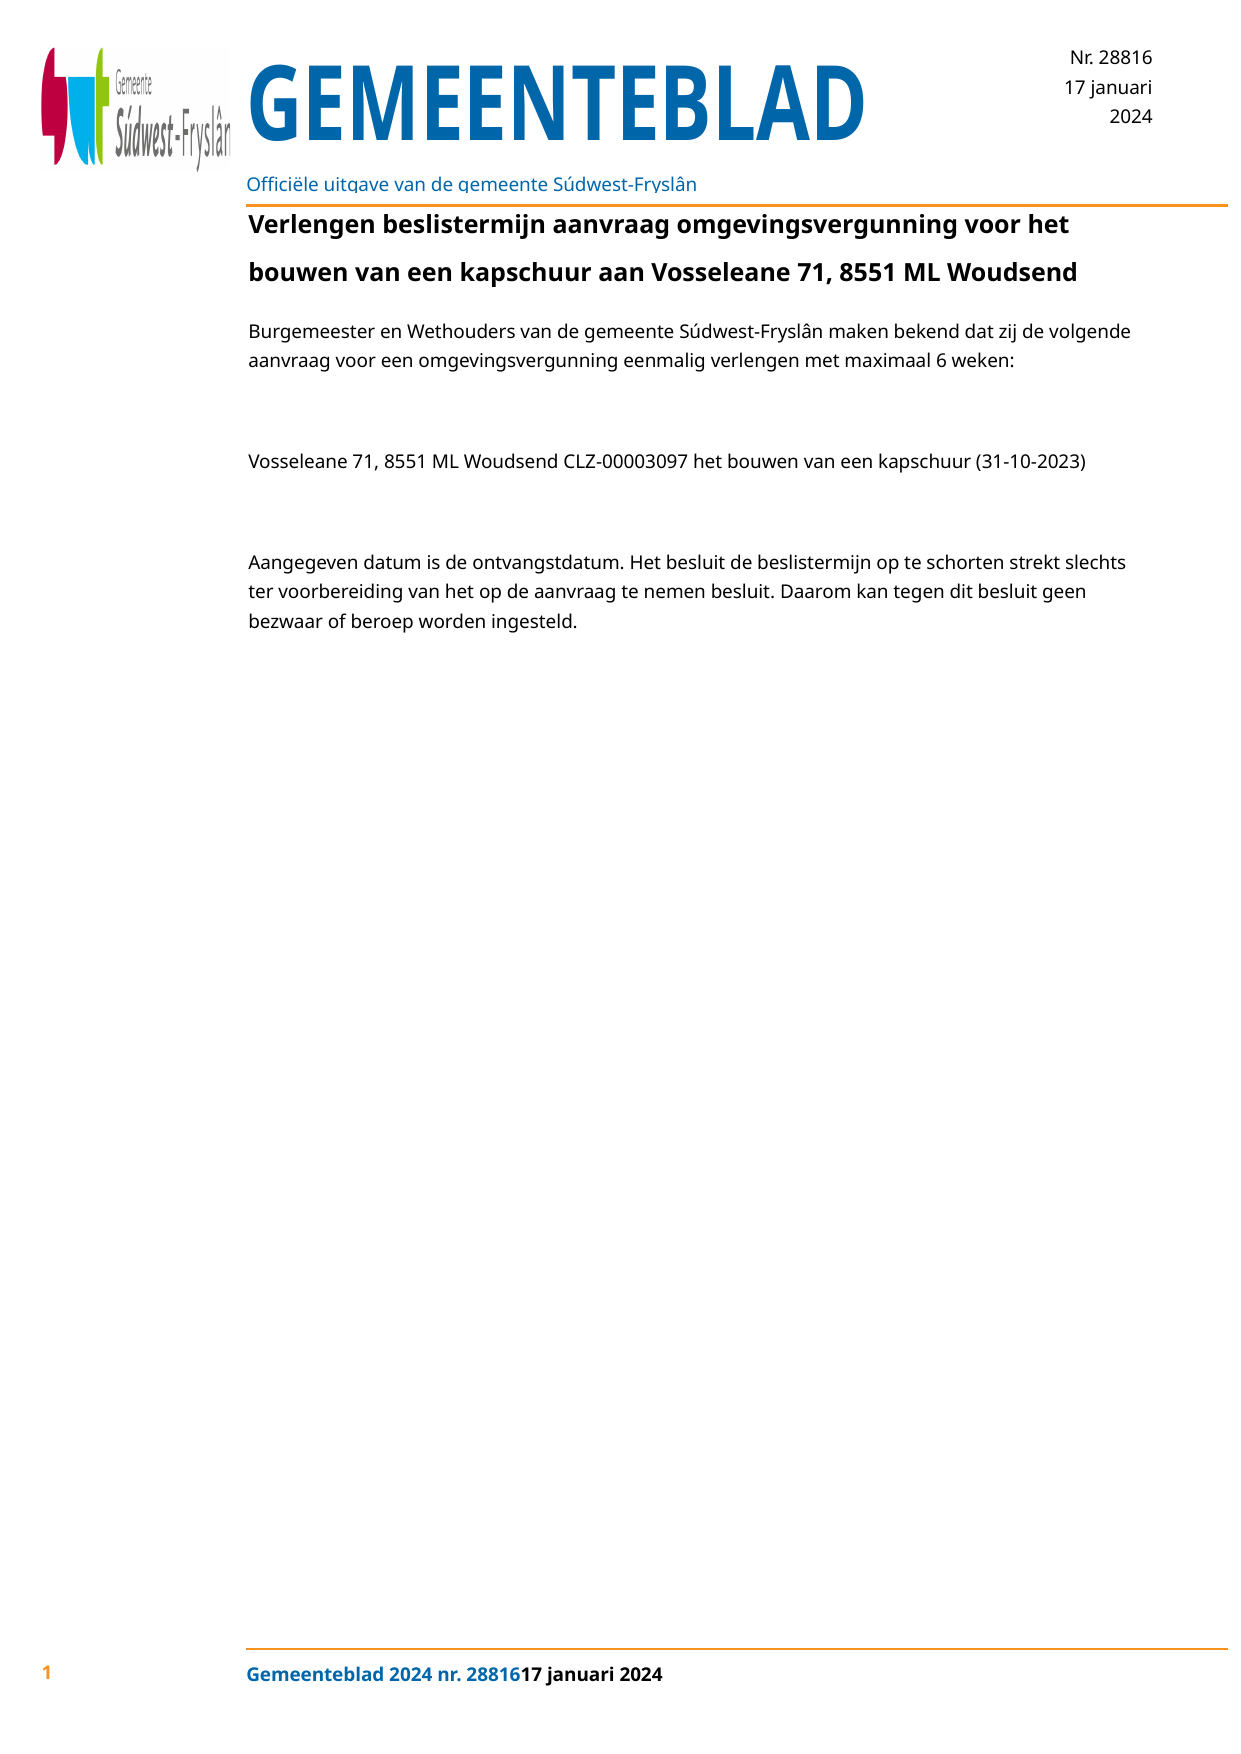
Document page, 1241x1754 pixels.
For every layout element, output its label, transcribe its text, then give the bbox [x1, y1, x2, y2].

text Vosseleane 71, 8551 ML Woudsend CLZ-00003097 het bouwen van een kapschuur (31-10-2023) [248, 448, 1152, 474]
text Aangegeven datum is de ontvangstdatum. Het besluit de beslistermijn op te schorten strekt slechts ter voorbereiding van het op de aanvraag te nemen besluit. Daarom kan tegen dit besluit geen bezwaar of beroep worden ingesteld. [248, 549, 1152, 634]
text Verlengen beslistermijn aanvraag omgevingsvergunning voor het bouwen van een kapschuur aan Vosseleane 71, 8551 ML Woudsend [248, 207, 1152, 288]
picture [41, 47, 231, 172]
text Burgemeester en Wethouders van de gemeente Súdwest-Fryslân maken bekend dat zij de volgende aanvraag voor een omgevingsvergunning eenmalig verlengen met maximaal 6 weken: [248, 318, 1152, 373]
